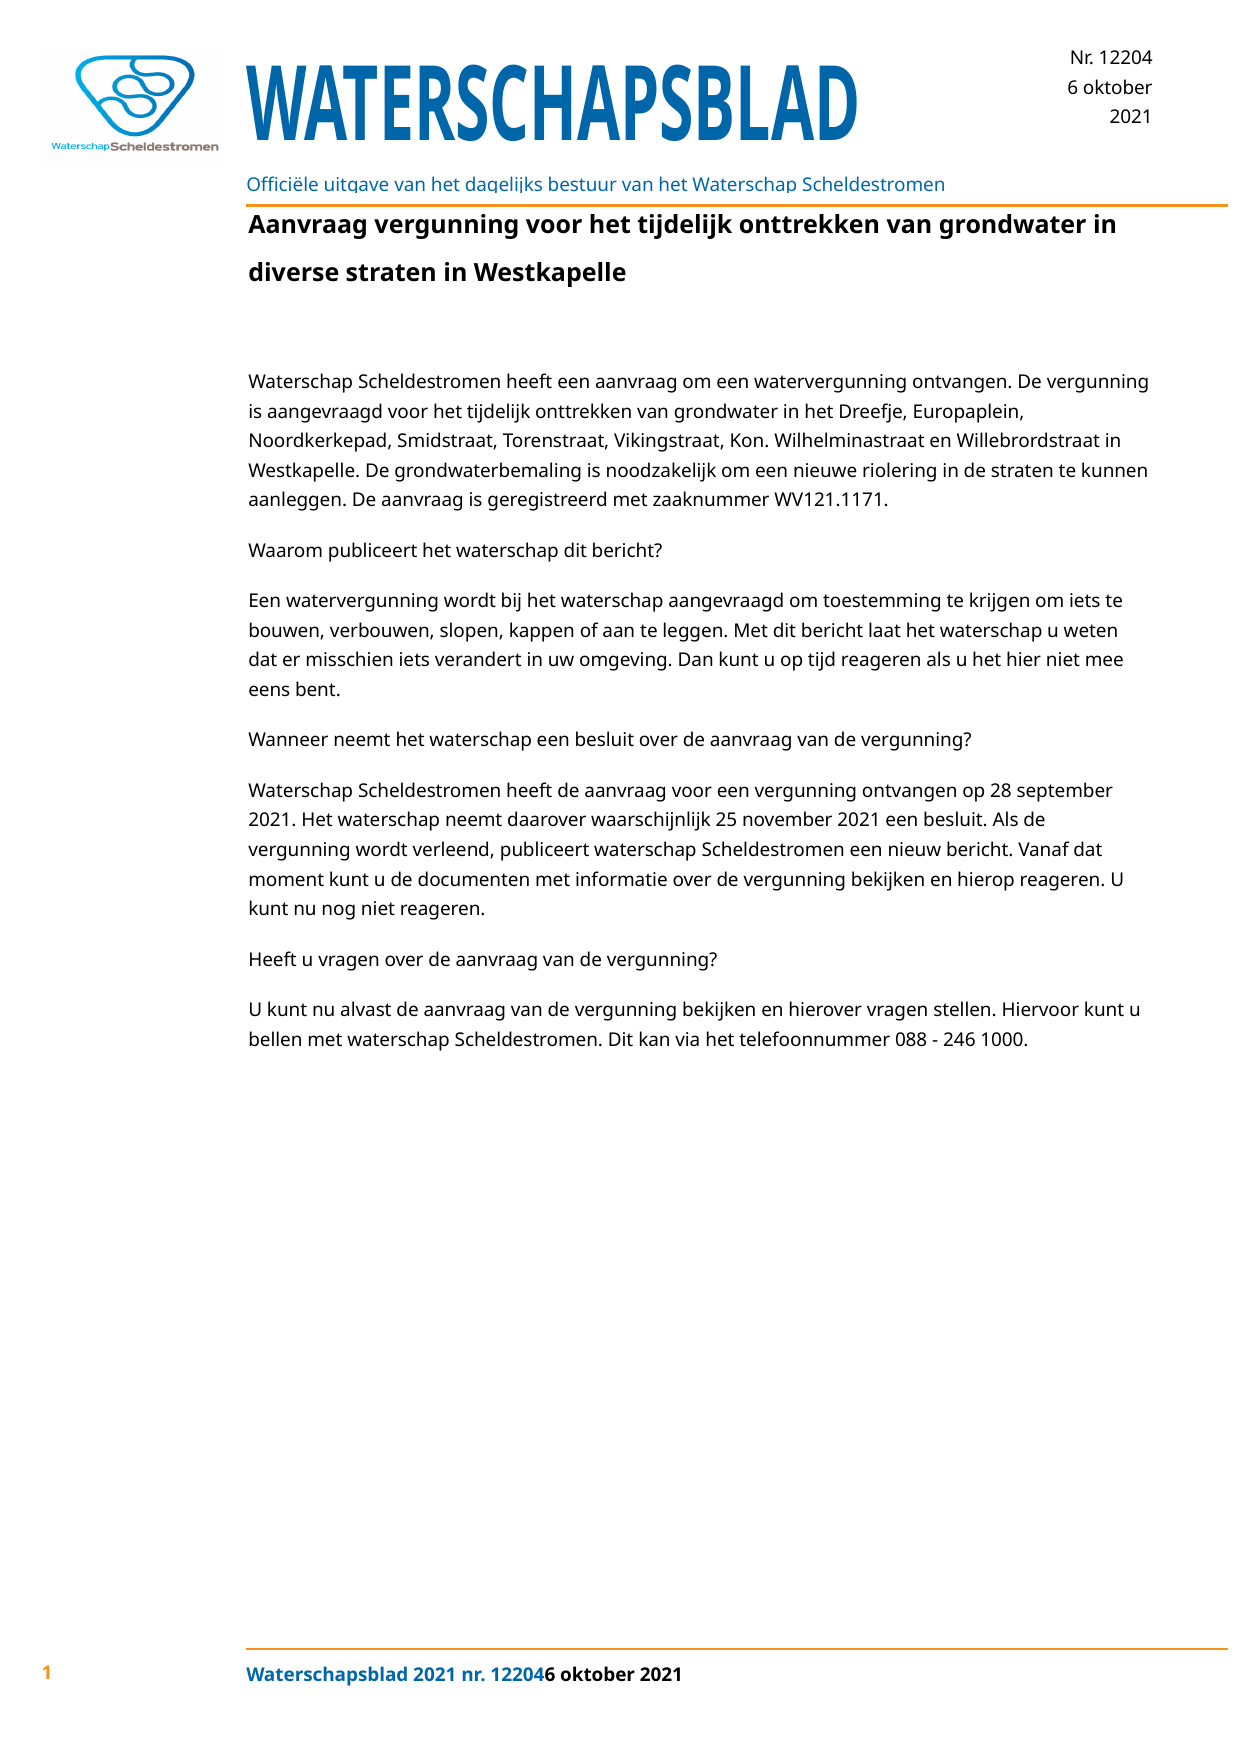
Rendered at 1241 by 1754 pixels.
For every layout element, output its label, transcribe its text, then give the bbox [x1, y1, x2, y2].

text Heeft u vragen over de aanvraag van de vergunning? [248, 946, 1152, 972]
text U kunt nu alvast de aanvraag van de vergunning bekijken en hierover vragen stellen. Hiervoor kunt u bellen met waterschap Scheldestromen. Dit kan via het telefoonnummer 088 - 246 1000. [248, 996, 1152, 1052]
text Een watervergunning wordt bij het waterschap aangevraagd om toestemming te krijgen om iets te bouwen, verbouwen, slopen, kappen of aan te leggen. Met dit bericht laat het waterschap u weten dat er misschien iets verandert in uw omgeving. Dan kunt u op tijd reageren als u het hier niet mee eens bent. [248, 587, 1152, 702]
text Waterschap Scheldestromen heeft de aanvraag voor een vergunning ontvangen op 28 september 2021. Het waterschap neemt daarover waarschijnlijk 25 november 2021 een besluit. Als de vergunning wordt verleend, publiceert waterschap Scheldestromen een nieuw bericht. Vanaf dat moment kunt u de documenten met informatie over de vergunning bekijken en hierop reageren. U kunt nu nog niet reageren. [248, 777, 1152, 921]
text Wanneer neemt het waterschap een besluit over de aanvraag van de vergunning? [248, 727, 1152, 752]
picture [41, 47, 231, 172]
text Waterschap Scheldestromen heeft een aanvraag om een watervergunning ontvangen. De vergunning is aangevraagd voor het tijdelijk onttrekken van grondwater in het Dreefje, Europaplein, Noordkerkepad, Smidstraat, Torenstraat, Vikingstraat, Kon. Wilhelminastraat en Willebrordstraat in Westkapelle. De grondwaterbemaling is noodzakelijk om een nieuwe riolering in de straten te kunnen aanleggen. De aanvraag is geregistreerd met zaaknummer WV121.1171. [248, 368, 1152, 512]
text Waarom publiceert het waterschap dit bericht? [248, 537, 1152, 563]
text Aanvraag vergunning voor het tijdelijk onttrekken van grondwater in diverse straten in Westkapelle [248, 207, 1152, 288]
